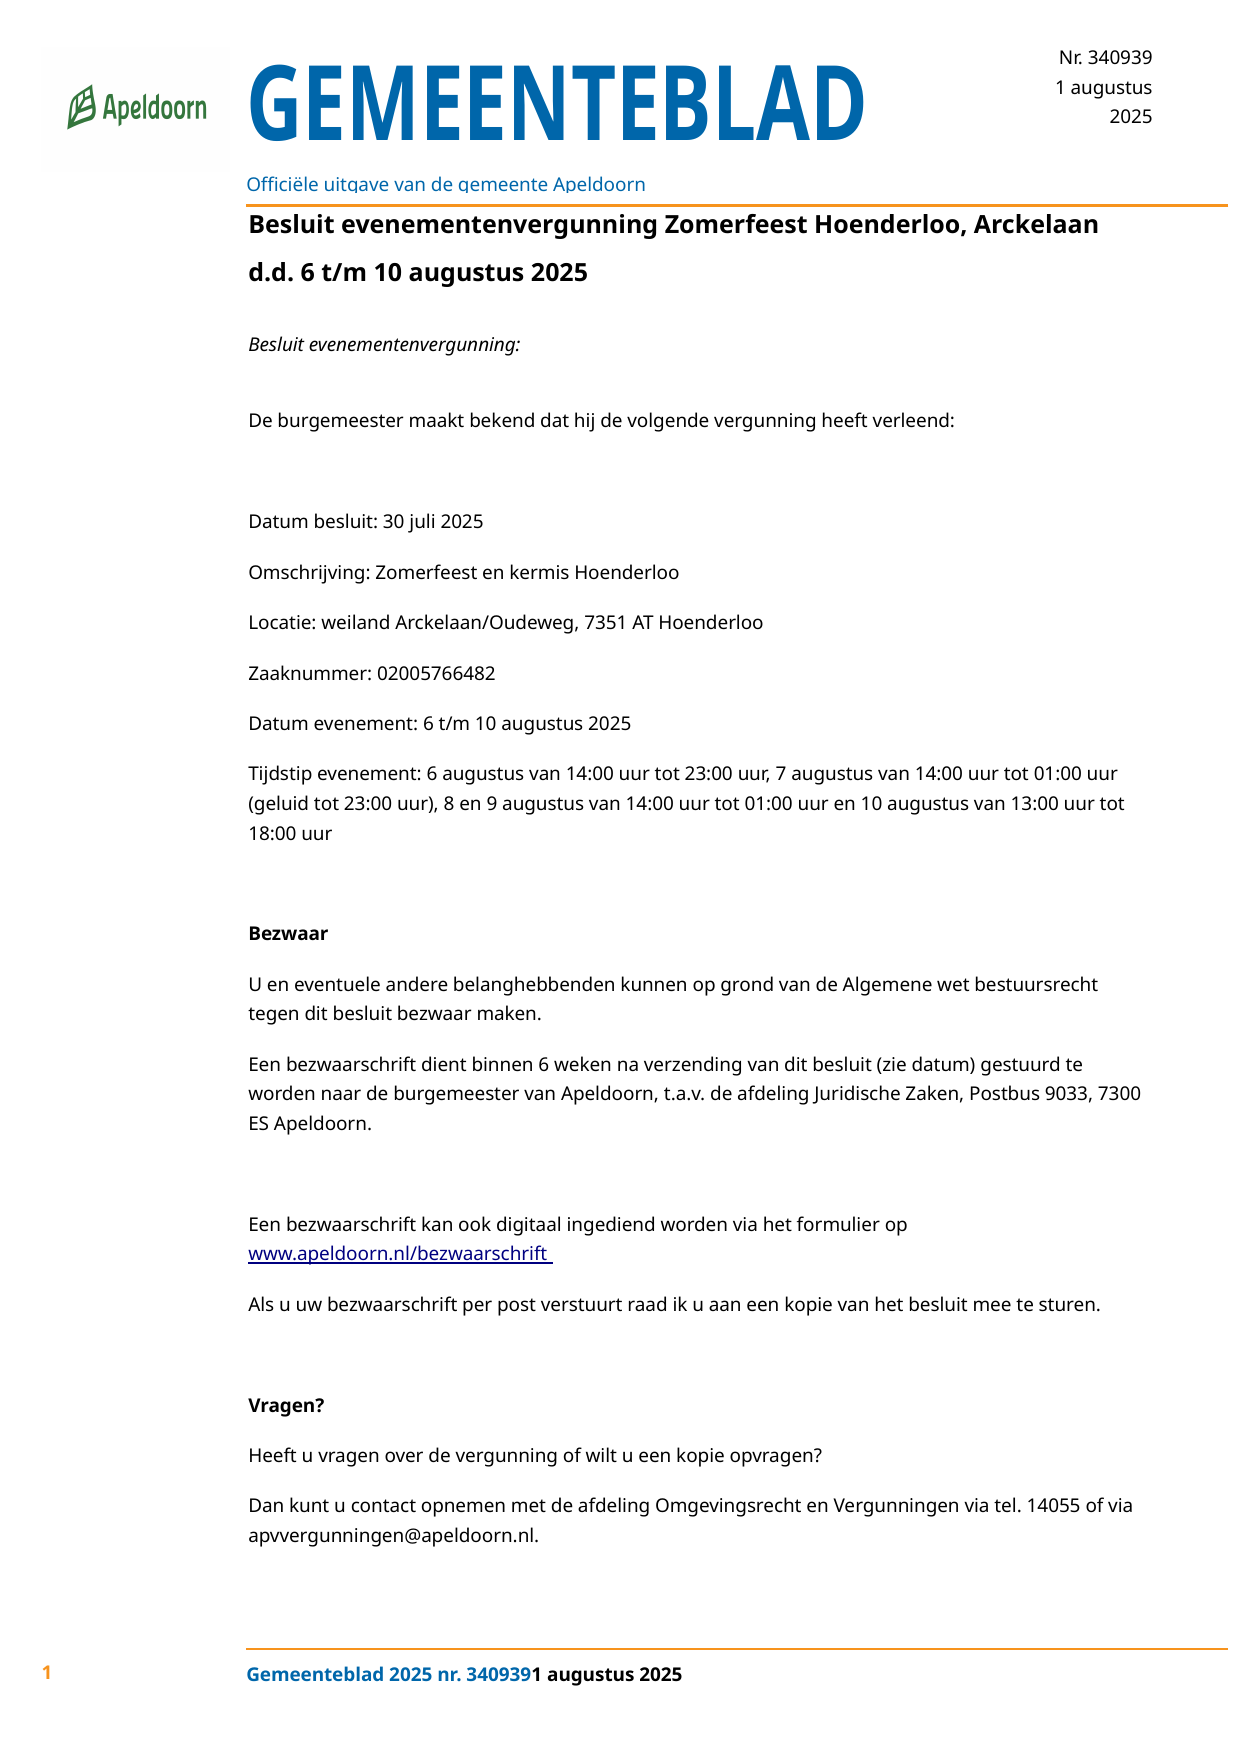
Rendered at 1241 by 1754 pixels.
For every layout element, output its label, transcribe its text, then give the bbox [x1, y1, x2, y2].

text De burgemeester maakt bekend dat hij de volgende vergunning heeft verleend: [248, 408, 1152, 433]
picture [41, 47, 231, 172]
text Bezwaar [248, 921, 1152, 946]
text U en eventuele andere belanghebbenden kunnen op grond van de Algemene wet bestuursrecht tegen dit besluit bezwaar maken. [248, 971, 1152, 1026]
text Heeft u vragen over de vergunning of wilt u een kopie opvragen? [248, 1442, 1152, 1468]
text Vragen? [248, 1392, 1152, 1417]
text Locatie: weiland Arckelaan/Oudeweg, 7351 AT Hoenderloo [248, 609, 1152, 635]
text Besluit evenementenvergunning: [248, 331, 1152, 357]
text Datum besluit: 30 juli 2025 [248, 508, 1152, 534]
text Zaaknummer: 02005766482 [248, 660, 1152, 685]
text Besluit evenementenvergunning Zomerfeest Hoenderloo, Arckelaan d.d. 6 t/m 10 augustus 2025 [248, 207, 1152, 288]
text Dan kunt u contact opnemen met de afdeling Omgevingsrecht en Vergunningen via tel. 14055 of via apvvergunningen@apeldoorn.nl. [248, 1493, 1152, 1548]
text Omschrijving: Zomerfeest en kermis Hoenderloo [248, 559, 1152, 584]
text Tijdstip evenement: 6 augustus van 14:00 uur tot 23:00 uur, 7 augustus van 14:00 uur tot 01:00 uur (geluid tot 23:00 uur), 8 en 9 augustus van 14:00 uur tot 01:00 uur en 10 augustus van 13:00 uur tot 18:00 uur [248, 761, 1152, 845]
text Als u uw bezwaarschrift per post verstuurt raad ik u aan een kopie van het besluit mee te sturen. [248, 1291, 1152, 1317]
text Datum evenement: 6 t/m 10 augustus 2025 [248, 710, 1152, 736]
text Een bezwaarschrift dient binnen 6 weken na verzending van dit besluit (zie datum) gestuurd te worden naar de burgemeester van Apeldoorn, t.a.v. de afdeling Juridische Zaken, Postbus 9033, 7300 ES Apeldoorn. [248, 1051, 1152, 1136]
text Een bezwaarschrift kan ook digitaal ingediend worden via het formulier op www.apeldoorn.nl/bezwaarschrift [248, 1211, 1152, 1266]
